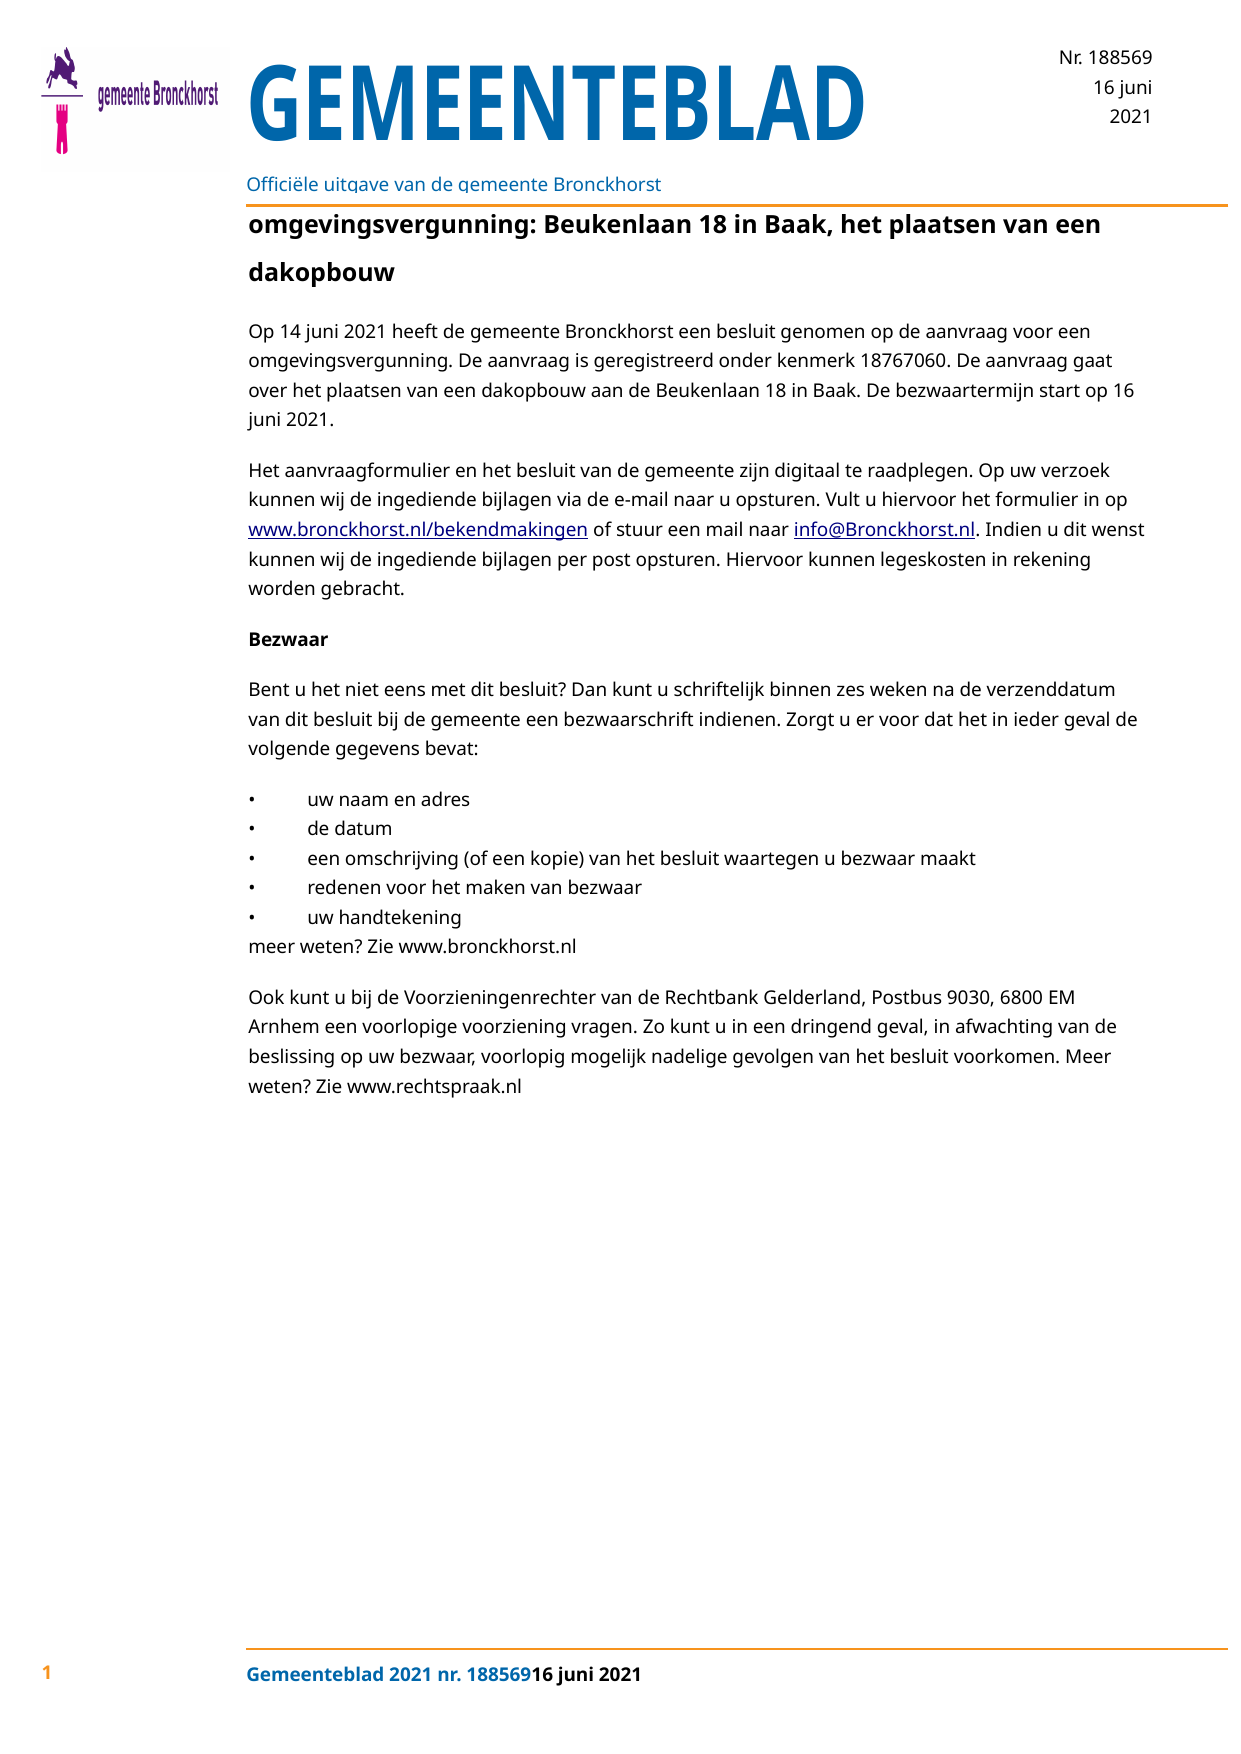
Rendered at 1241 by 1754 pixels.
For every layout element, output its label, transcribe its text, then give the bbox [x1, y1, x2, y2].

text Bezwaar [248, 626, 1152, 652]
text omgevingsvergunning: Beukenlaan 18 in Baak, het plaatsen van een dakopbouw [248, 207, 1152, 288]
list uw naam en adres [248, 786, 1152, 812]
text Op 14 juni 2021 heeft de gemeente Bronckhorst een besluit genomen op de aanvraag voor een omgevingsvergunning. De aanvraag is geregistreerd onder kenmerk 18767060. De aanvraag gaat over het plaatsen van een dakopbouw aan de Beukenlaan 18 in Baak. De bezwaartermijn start op 16 juni 2021. [248, 318, 1152, 432]
text Ook kunt u bij de Voorzieningenrechter van de Rechtbank Gelderland, Postbus 9030, 6800 EM Arnhem een voorlopige voorziening vragen. Zo kunt u in een dringend geval, in afwachting van de beslissing op uw bezwaar, voorlopig mogelijk nadelige gevolgen van het besluit voorkomen. Meer weten? Zie www.rechtspraak.nl [248, 984, 1152, 1099]
list de datum [248, 815, 1152, 841]
list redenen voor het maken van bezwaar [248, 874, 1152, 900]
text meer weten? Zie www.bronckhorst.nl [248, 934, 1152, 959]
text Bent u het niet eens met dit besluit? Dan kunt u schriftelijk binnen zes weken na de verzenddatum van dit besluit bij de gemeente een bezwaarschrift indienen. Zorgt u er voor dat het in ieder geval de volgende gegevens bevat: [248, 676, 1152, 761]
list uw handtekening [248, 904, 1152, 930]
text Het aanvraagformulier en het besluit van de gemeente zijn digitaal te raadplegen. Op uw verzoek kunnen wij de ingediende bijlagen via de e-mail naar u opsturen. Vult u hiervoor het formulier in op www.bronckhorst.nl/bekendmakingen of stuur een mail naar info@Bronckhorst.nl. Indien u dit wenst kunnen wij de ingediende bijlagen per post opsturen. Hiervoor kunnen legeskosten in rekening worden gebracht. [248, 457, 1152, 601]
list een omschrijving (of een kopie) van het besluit waartegen u bezwaar maakt [248, 845, 1152, 871]
picture [41, 47, 231, 172]
